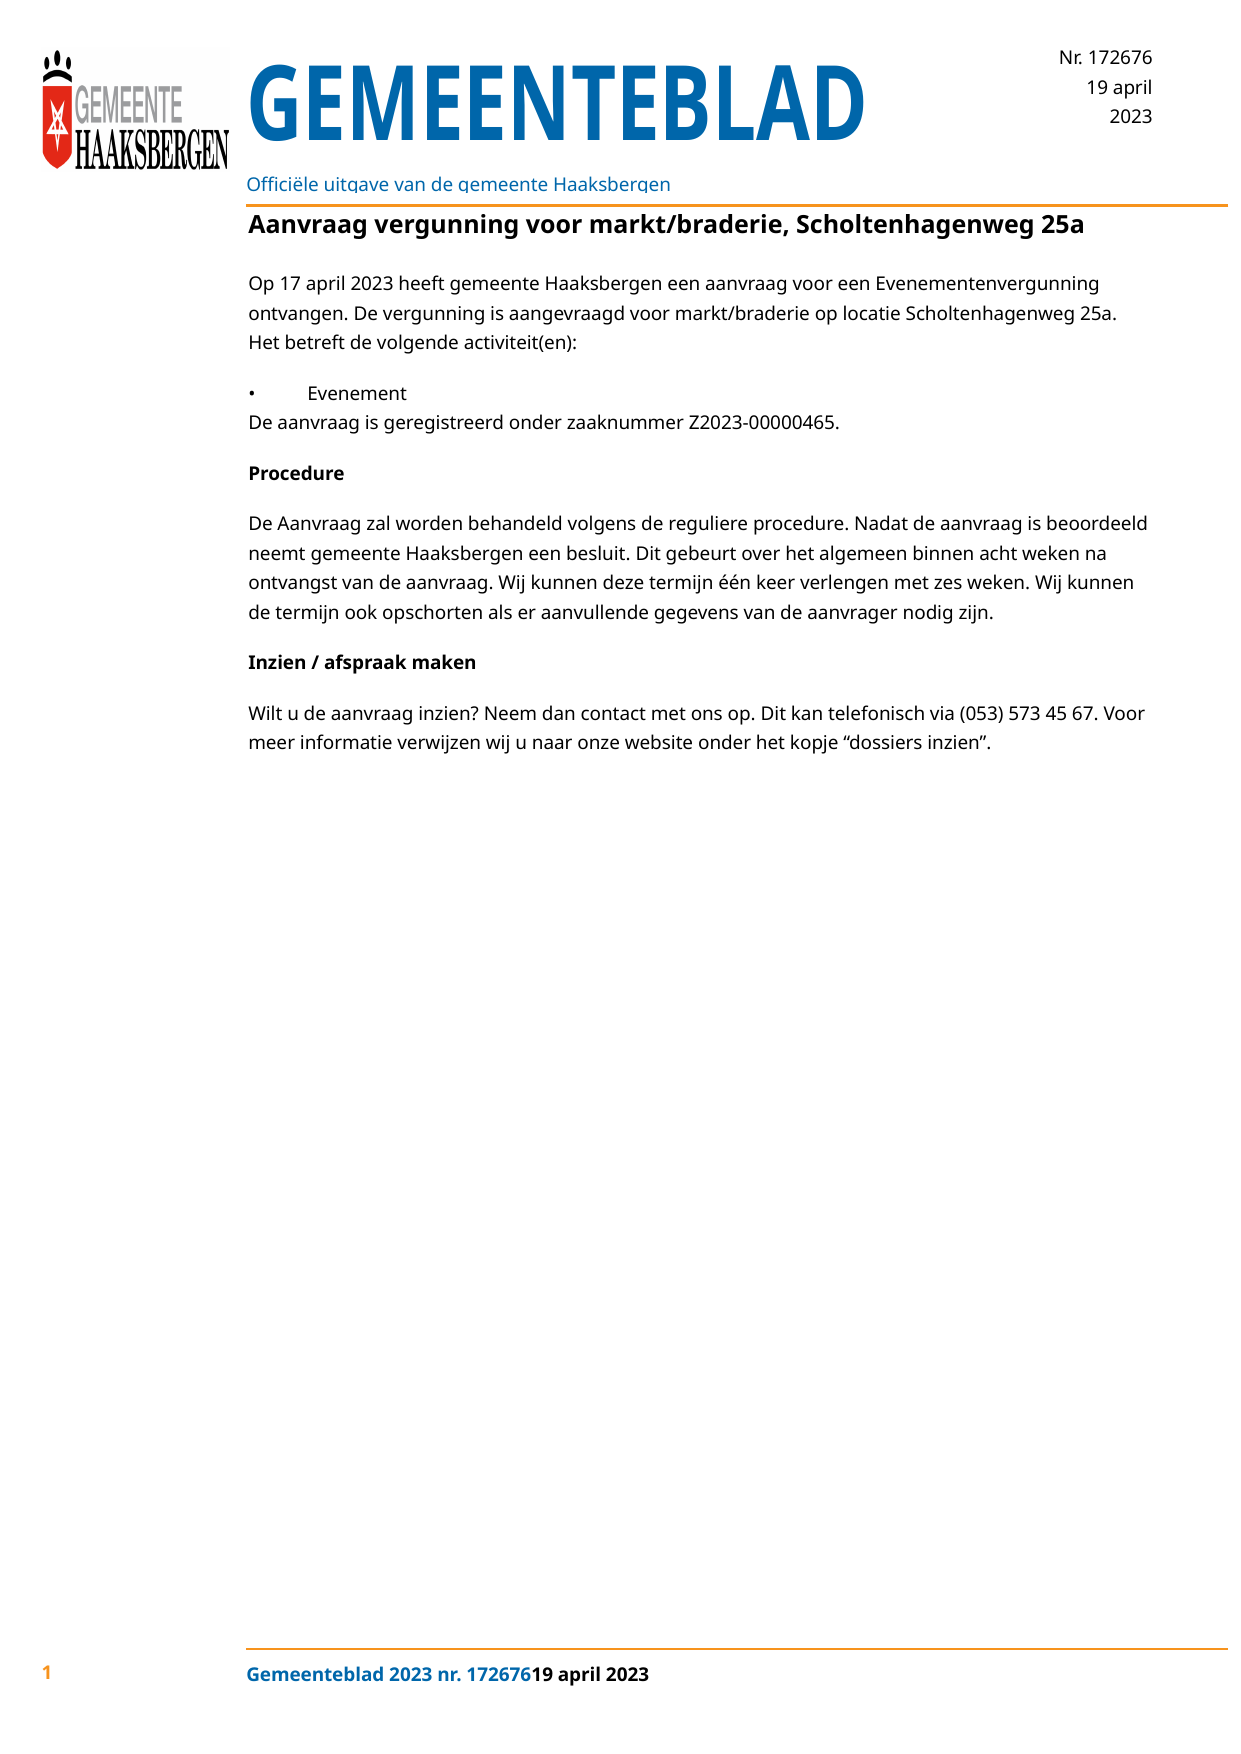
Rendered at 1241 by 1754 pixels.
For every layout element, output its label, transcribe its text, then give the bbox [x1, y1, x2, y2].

text Procedure [248, 460, 1152, 486]
picture [41, 47, 231, 172]
list Evenement [248, 380, 1152, 406]
text Op 17 april 2023 heeft gemeente Haaksbergen een aanvraag voor een Evenementenvergunning ontvangen. De vergunning is aangevraagd voor markt/braderie op locatie Scholtenhagenweg 25a. Het betreft de volgende activiteit(en): [248, 270, 1152, 355]
text Wilt u de aanvraag inzien? Neem dan contact met ons op. Dit kan telefonisch via (053) 573 45 67. Voor meer informatie verwijzen wij u naar onze website onder het kopje “dossiers inzien”. [248, 700, 1152, 755]
text De Aanvraag zal worden behandeld volgens de reguliere procedure. Nadat de aanvraag is beoordeeld neemt gemeente Haaksbergen een besluit. Dit gebeurt over het algemeen binnen acht weken na ontvangst van de aanvraag. Wij kunnen deze termijn één keer verlengen met zes weken. Wij kunnen de termijn ook opschorten als er aanvullende gegevens van de aanvrager nodig zijn. [248, 510, 1152, 625]
text Aanvraag vergunning voor markt/braderie, Scholtenhagenweg 25a [248, 207, 1152, 241]
text Inzien / afspraak maken [248, 649, 1152, 675]
text De aanvraag is geregistreerd onder zaaknummer Z2023-00000465. [248, 409, 1152, 435]
